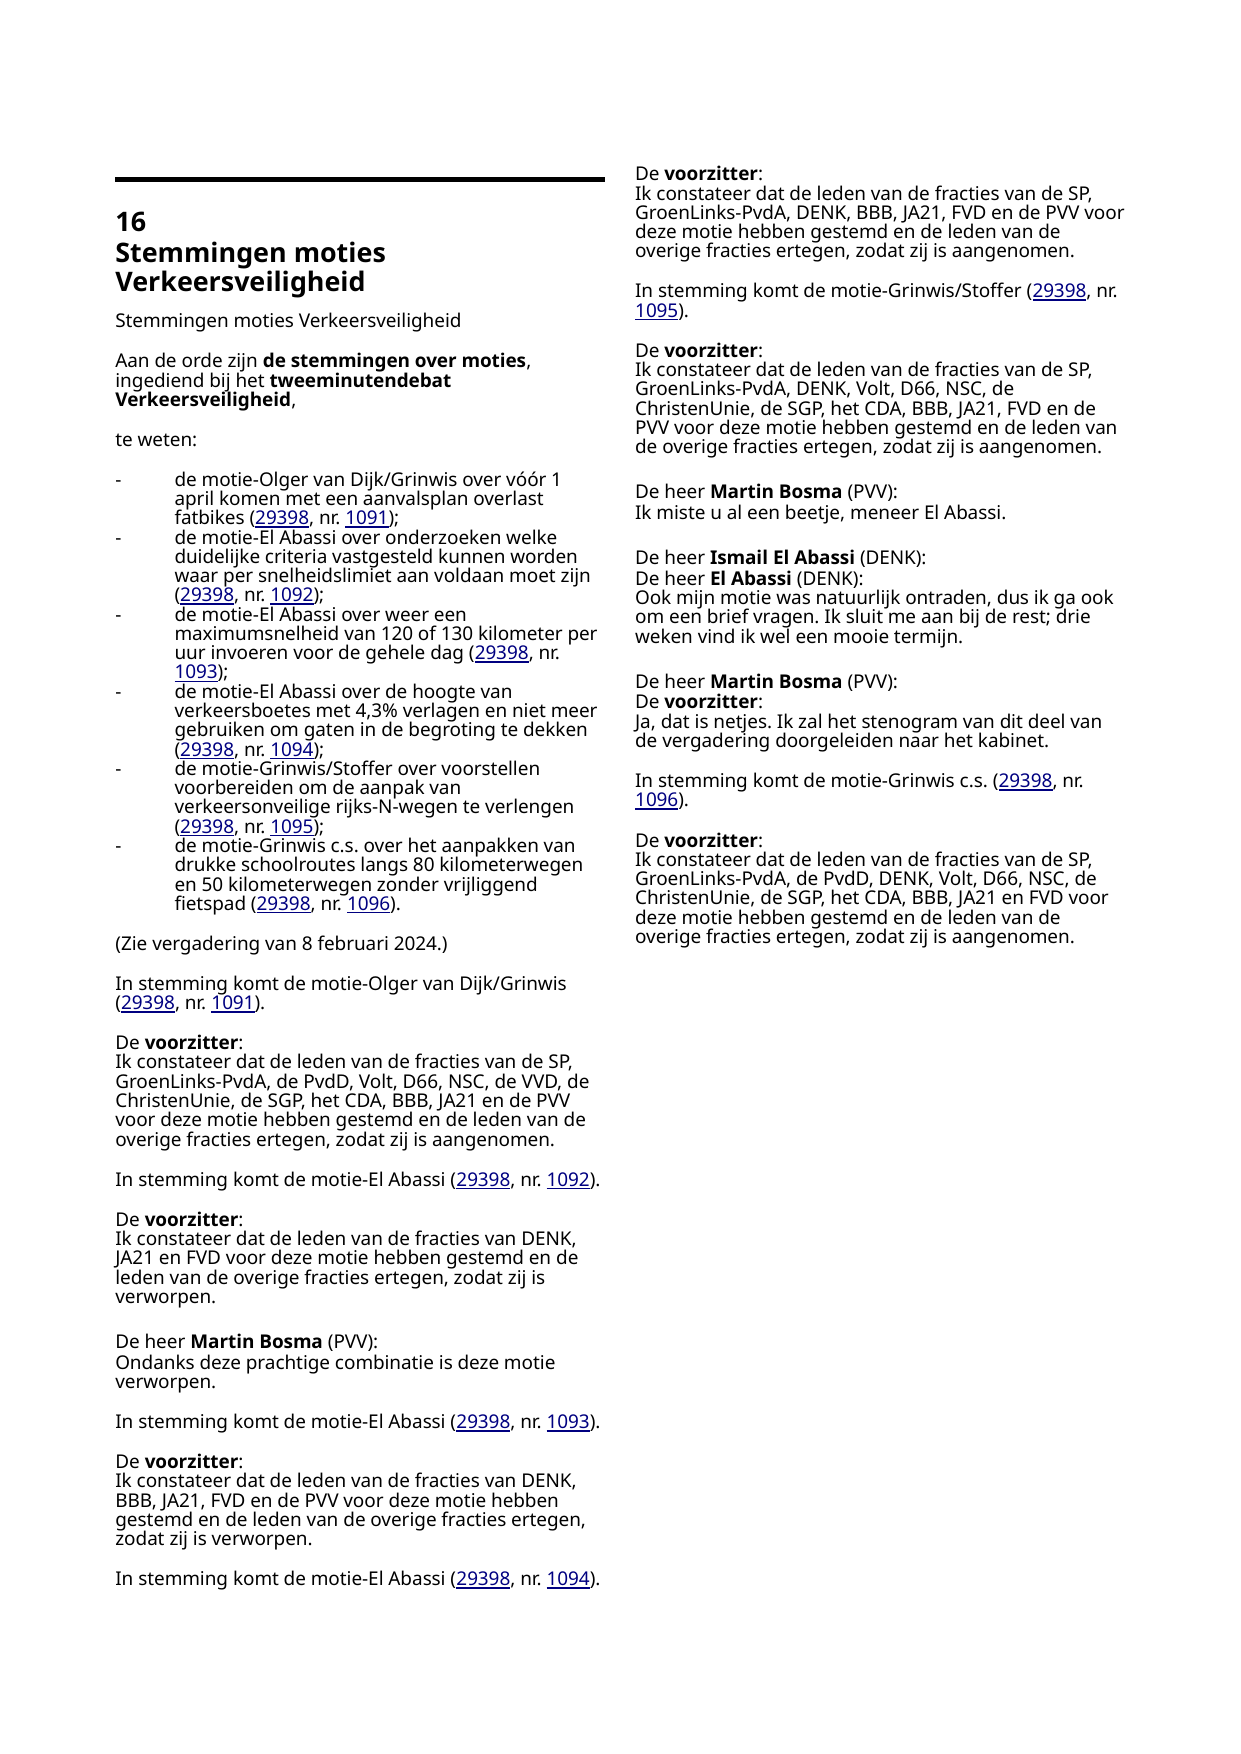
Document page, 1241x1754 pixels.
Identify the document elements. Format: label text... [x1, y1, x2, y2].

text De voorzitter: [635, 832, 1125, 851]
text De voorzitter: [115, 1034, 605, 1053]
text De voorzitter: [115, 1211, 605, 1230]
list de motie-Olger van Dijk/Grinwis over vóór 1 april komen met een aanvalsplan overlast fatbikes (29398, nr. 1091); [115, 471, 605, 529]
text Ik constateer dat de leden van de fracties van de SP, GroenLinks-PvdA, DENK, Volt, D66, NSC, de ChristenUnie, de SGP, het CDA, BBB, JA21, FVD en de PVV voor deze motie hebben gestemd en de leden van de overige fracties ertegen, zodat zij is aangenomen. [635, 361, 1125, 457]
text De voorzitter: [635, 342, 1125, 361]
text Aan de orde zijn de stemmingen over moties, ingediend bij het tweeminutendebat Verkeersveiligheid, [115, 352, 605, 410]
text In stemming komt de motie-El Abassi (29398, nr. 1092). [115, 1171, 605, 1190]
text In stemming komt de motie-Grinwis c.s. (29398, nr. 1096). [635, 772, 1125, 811]
text Ik constateer dat de leden van de fracties van DENK, BBB, JA21, FVD en de PVV voor deze motie hebben gestemd en de leden van de overige fracties ertegen, zodat zij is verworpen. [115, 1472, 605, 1549]
text De heer Martin Bosma (PVV): [115, 1328, 605, 1354]
text te weten: [115, 431, 605, 450]
text De heer Martin Bosma (PVV): [635, 668, 1125, 693]
text De heer Ismail El Abassi (DENK): [635, 544, 1125, 570]
text Ondanks deze prachtige combinatie is deze motie verworpen. [115, 1354, 605, 1392]
list de motie-Grinwis/Stoffer over voorstellen voorbereiden om de aanpak van verkeersonveilige rijks-N-wegen te verlengen (29398, nr. 1095); [115, 760, 605, 837]
list de motie-El Abassi over onderzoeken welke duidelijke criteria vastgesteld kunnen worden waar per snelheidslimiet aan voldaan moet zijn (29398, nr. 1092); [115, 529, 605, 606]
list de motie-El Abassi over weer een maximumsnelheid van 120 of 130 kilometer per uur invoeren voor de gehele dag (29398, nr. 1093); [115, 606, 605, 683]
text Ik constateer dat de leden van de fracties van de SP, GroenLinks-PvdA, de PvdD, Volt, D66, NSC, de VVD, de ChristenUnie, de SGP, het CDA, BBB, JA21 en de PVV voor deze motie hebben gestemd en de leden van de overige fracties ertegen, zodat zij is aangenomen. [115, 1053, 605, 1150]
text De voorzitter: [635, 165, 1125, 184]
text In stemming komt de motie-El Abassi (29398, nr. 1093). [115, 1413, 605, 1432]
text In stemming komt de motie-Olger van Dijk/Grinwis (29398, nr. 1091). [115, 975, 605, 1013]
text Ik miste u al een beetje, meneer El Abassi. [635, 504, 1125, 523]
text Ik constateer dat de leden van de fracties van de SP, GroenLinks-PvdA, DENK, BBB, JA21, FVD en de PVV voor deze motie hebben gestemd en de leden van de overige fracties ertegen, zodat zij is aangenomen. [635, 184, 1125, 262]
list de motie-Grinwis c.s. over het aanpakken van drukke schoolroutes langs 80 kilometerwegen en 50 kilometerwegen zonder vrijliggend fietspad (29398, nr. 1096). [115, 837, 605, 914]
text Stemmingen moties Verkeersveiligheid [115, 239, 605, 312]
text In stemming komt de motie-El Abassi (29398, nr. 1094). [115, 1570, 605, 1590]
text Stemmingen moties Verkeersveiligheid [115, 312, 605, 332]
list de motie-El Abassi over de hoogte van verkeersboetes met 4,3% verlagen en niet meer gebruiken om gaten in de begroting te dekken (29398, nr. 1094); [115, 683, 605, 760]
text De heer El Abassi (DENK): [635, 570, 1125, 589]
text (Zie vergadering van 8 februari 2024.) [115, 935, 605, 954]
text Ook mijn motie was natuurlijk ontraden, dus ik ga ook om een brief vragen. Ik sluit me aan bij de rest; drie weken vind ik wel een mooie termijn. [635, 589, 1125, 647]
text De heer Martin Bosma (PVV): [635, 478, 1125, 504]
text De voorzitter: [635, 693, 1125, 713]
text In stemming komt de motie-Grinwis/Stoffer (29398, nr. 1095). [635, 282, 1125, 321]
text Ik constateer dat de leden van de fracties van DENK, JA21 en FVD voor deze motie hebben gestemd en de leden van de overige fracties ertegen, zodat zij is verworpen. [115, 1230, 605, 1307]
text Ja, dat is netjes. Ik zal het stenogram van dit deel van de vergadering doorgeleiden naar het kabinet. [635, 713, 1125, 751]
text 16 [115, 203, 605, 239]
text De voorzitter: [115, 1453, 605, 1472]
text Ik constateer dat de leden van de fracties van de SP, GroenLinks-PvdA, de PvdD, DENK, Volt, D66, NSC, de ChristenUnie, de SGP, het CDA, BBB, JA21 en FVD voor deze motie hebben gestemd en de leden van de overige fracties ertegen, zodat zij is aangenomen. [635, 851, 1125, 947]
